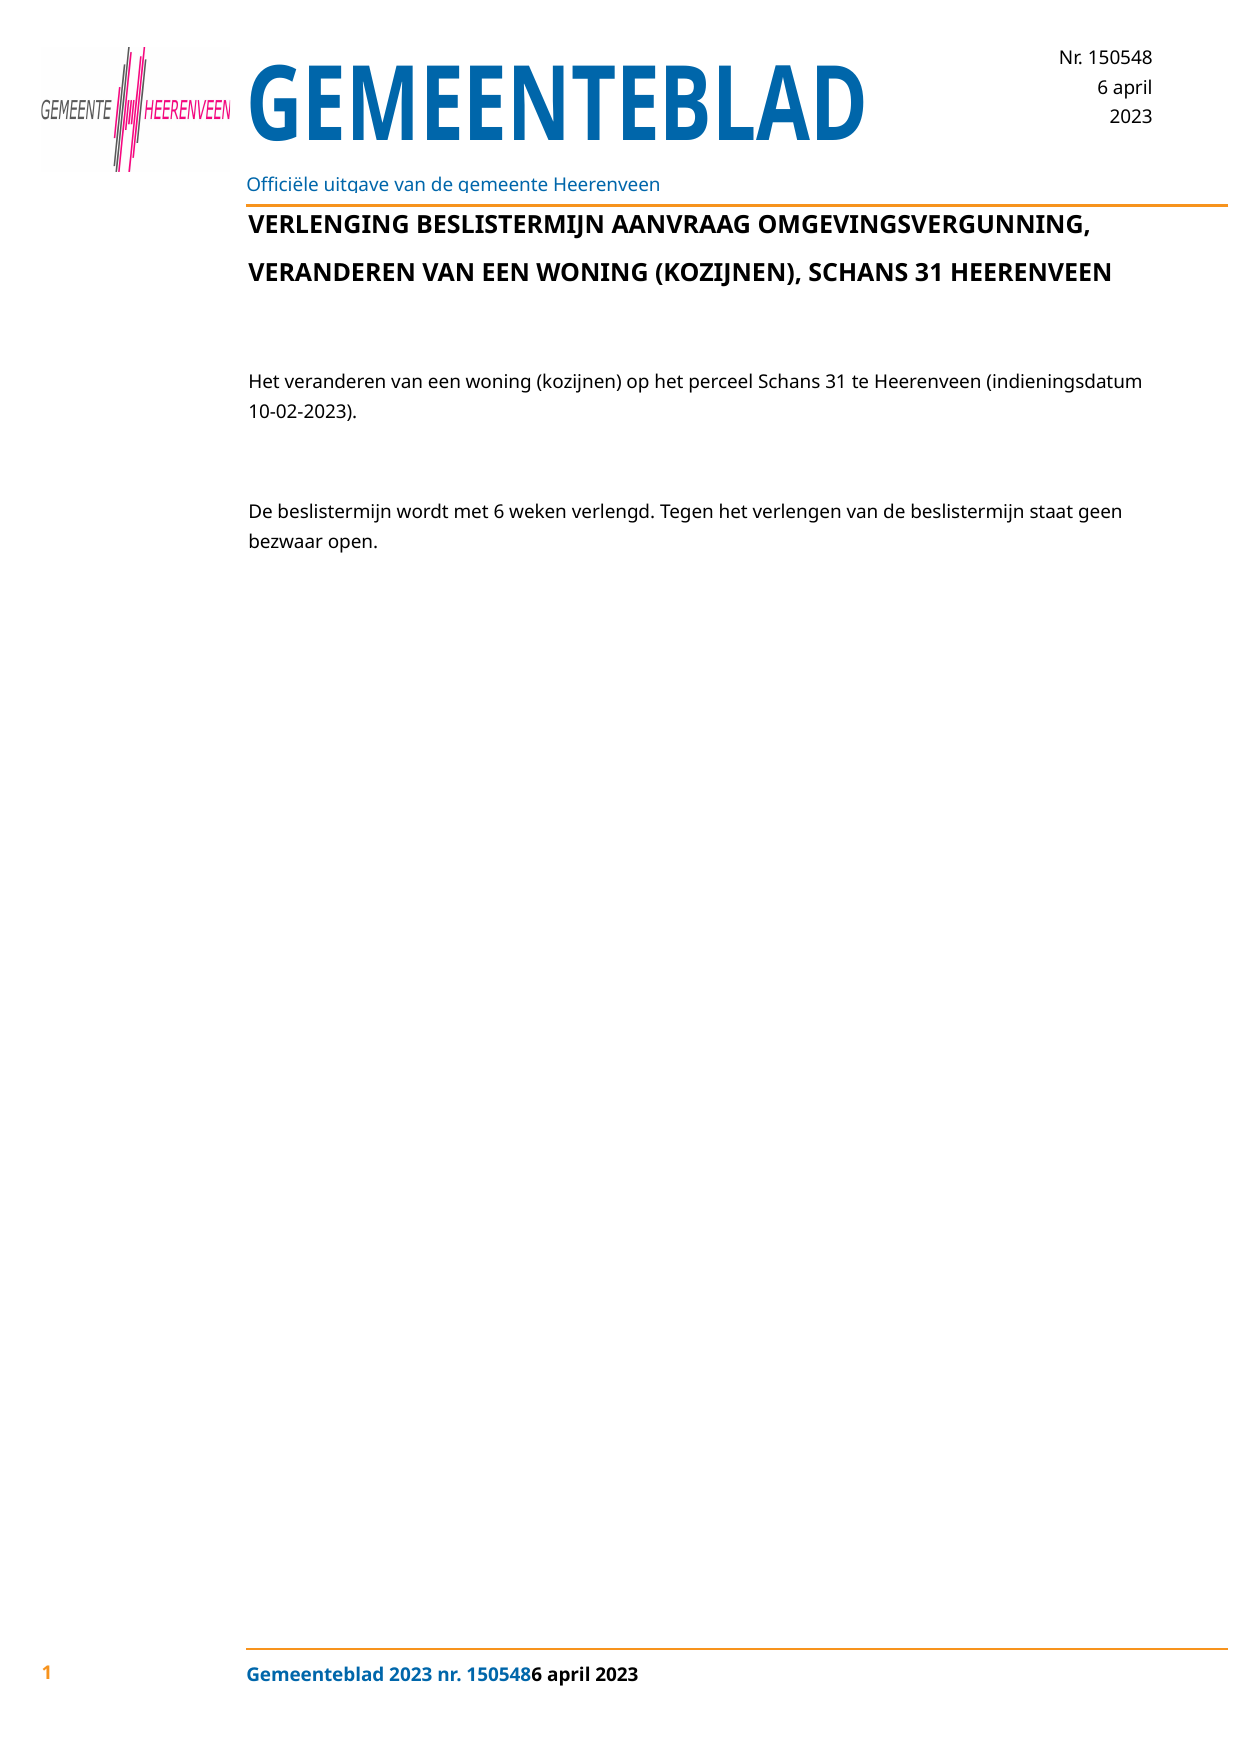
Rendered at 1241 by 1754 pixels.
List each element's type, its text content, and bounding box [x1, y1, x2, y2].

picture [41, 47, 231, 172]
text De beslistermijn wordt met 6 weken verlengd. Tegen het verlengen van de beslistermijn staat geen bezwaar open. [248, 499, 1152, 554]
text Het veranderen van een woning (kozijnen) op het perceel Schans 31 te Heerenveen (indieningsdatum 10-02-2023). [248, 368, 1152, 424]
text VERLENGING BESLISTERMIJN AANVRAAG OMGEVINGSVERGUNNING, VERANDEREN VAN EEN WONING (KOZIJNEN), SCHANS 31 HEERENVEEN [248, 207, 1152, 288]
